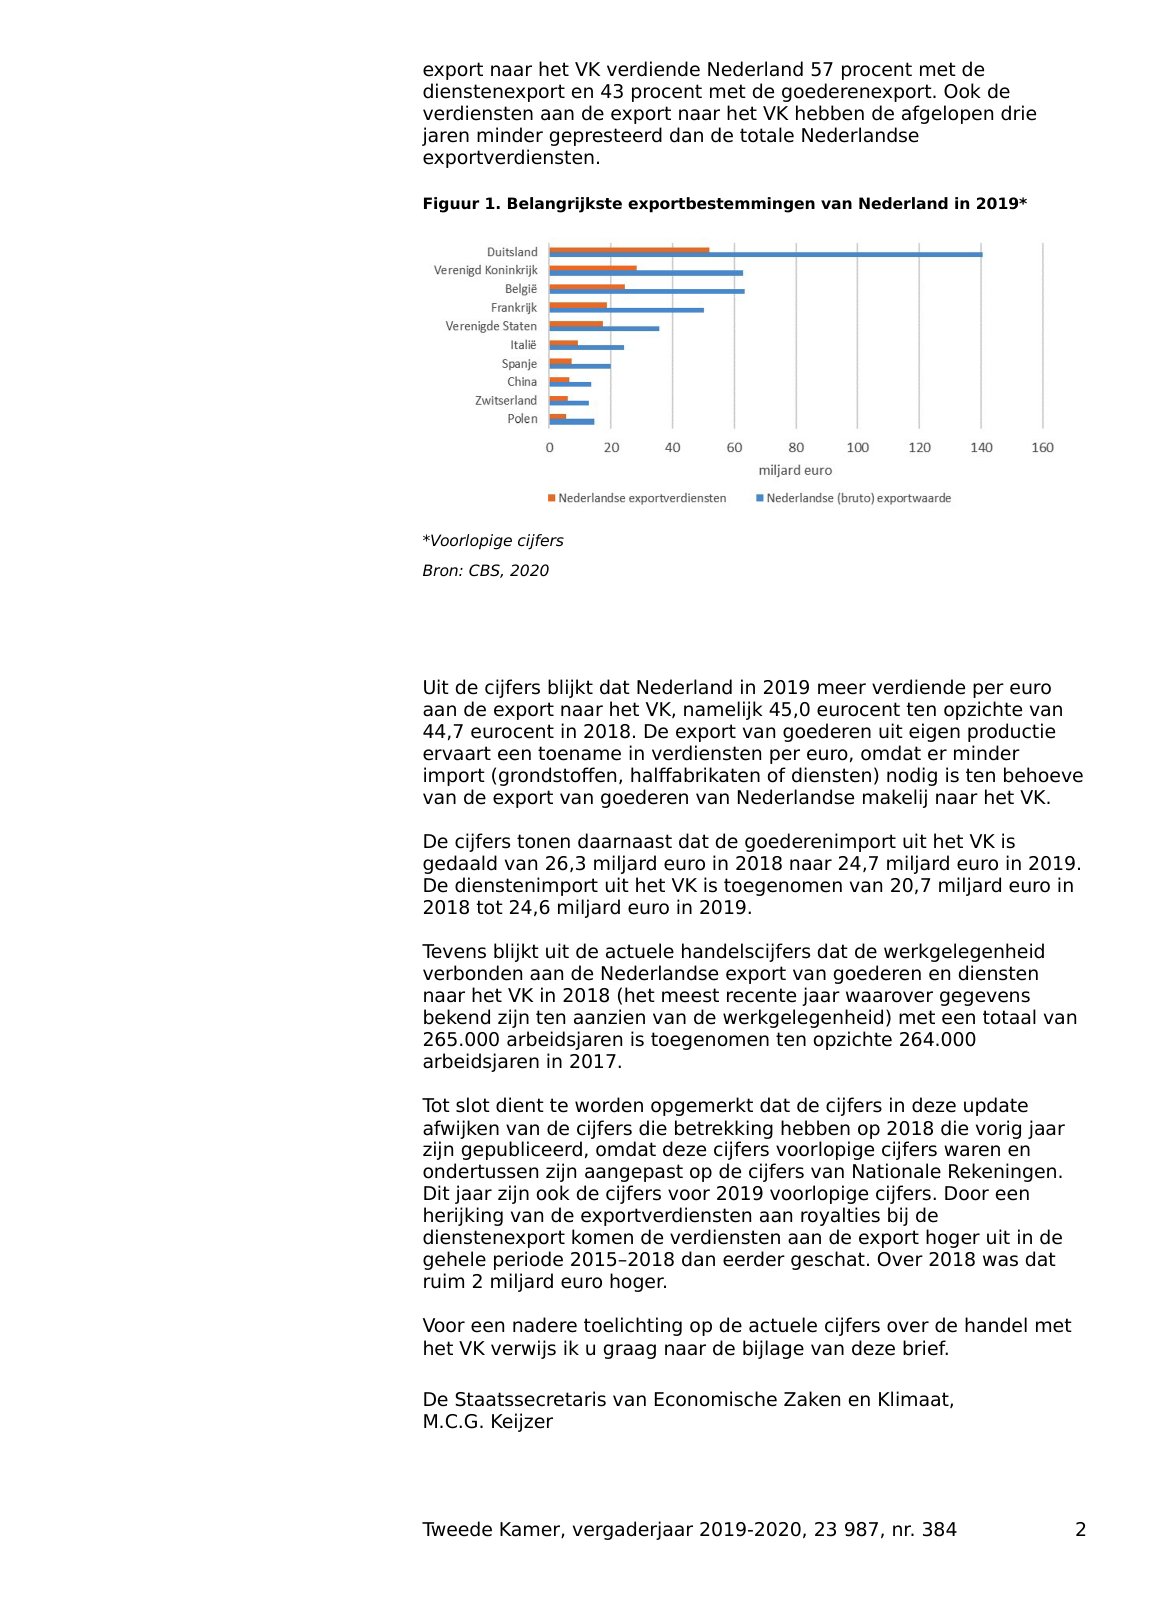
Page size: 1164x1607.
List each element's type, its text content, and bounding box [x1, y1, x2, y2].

text *Voorlopige cijfers [422, 532, 1072, 550]
text Bron: CBS, 2020 [422, 562, 1072, 580]
text Figuur 1. Belangrijkste exportbestemmingen van Nederland in 2019* [422, 195, 1072, 213]
picture [422, 225, 1072, 521]
text De Staatssecretaris van Economische Zaken en Klimaat, M.C.G. Keijzer [422, 1389, 1087, 1433]
text Voor een nadere toelichting op de actuele cijfers over de handel met het VK verwijs ik u graag naar de bijlage van deze brief. [422, 1315, 1087, 1359]
text De cijfers tonen daarnaast dat de goederenimport uit het VK is gedaald van 26,3 miljard euro in 2018 naar 24,7 miljard euro in 2019. De dienstenimport uit het VK is toegenomen van 20,7 miljard euro in 2018 tot 24,6 miljard euro in 2019. [422, 831, 1087, 919]
text Uit de cijfers blijkt dat Nederland in 2019 meer verdiende per euro aan de export naar het VK, namelijk 45,0 eurocent ten opzichte van 44,7 eurocent in 2018. De export van goederen uit eigen productie ervaart een toename in verdiensten per euro, omdat er minder import (grondstoffen, halffabrikaten of diensten) nodig is ten behoeve van de export van goederen van Nederlandse makelij naar het VK. [422, 677, 1087, 809]
text Tevens blijkt uit de actuele handelscijfers dat de werkgelegenheid verbonden aan de Nederlandse export van goederen en diensten naar het VK in 2018 (het meest recente jaar waarover gegevens bekend zijn ten aanzien van de werkgelegenheid) met een totaal van 265.000 arbeidsjaren is toegenomen ten opzichte 264.000 arbeidsjaren in 2017. [422, 941, 1087, 1073]
text export naar het VK verdiende Nederland 57 procent met de dienstenexport en 43 procent met de goederenexport. Ook de verdiensten aan de export naar het VK hebben de afgelopen drie jaren minder gepresteerd dan de totale Nederlandse exportverdiensten. [422, 59, 1087, 169]
text Tot slot dient te worden opgemerkt dat de cijfers in deze update afwijken van de cijfers die betrekking hebben op 2018 die vorig jaar zijn gepubliceerd, omdat deze cijfers voorlopige cijfers waren en ondertussen zijn aangepast op de cijfers van Nationale Rekeningen. Dit jaar zijn ook de cijfers voor 2019 voorlopige cijfers. Door een herijking van de exportverdiensten aan royalties bij de dienstenexport komen de verdiensten aan de export hoger uit in de gehele periode 2015–2018 dan eerder geschat. Over 2018 was dat ruim 2 miljard euro hoger. [422, 1095, 1087, 1293]
